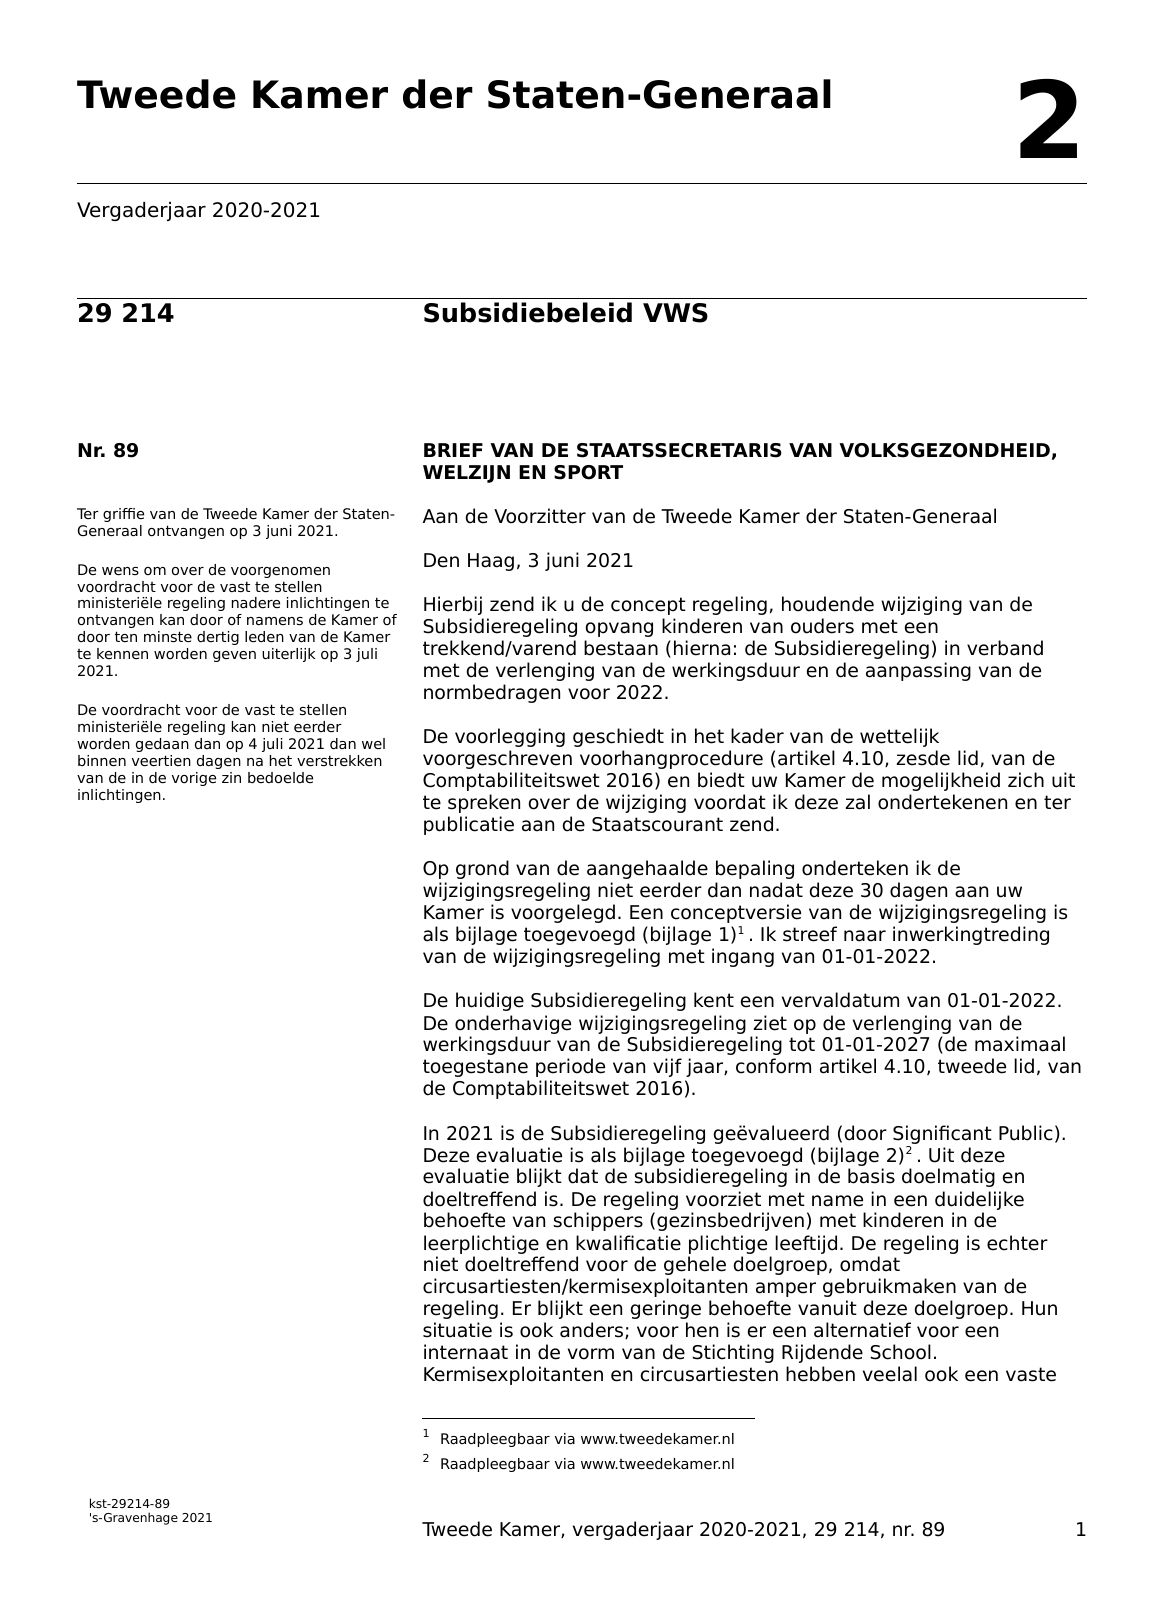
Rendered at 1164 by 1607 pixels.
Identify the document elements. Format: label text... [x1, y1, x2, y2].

subtitle 29 214 Subsidiebeleid VWS [77, 299, 1087, 329]
text Den Haag, 3 juni 2021 [422, 550, 1087, 572]
subtitle Nr. 89 BRIEF VAN DE STAATSSECRETARIS VAN VOLKSGEZONDHEID, WELZIJN EN SPORT [77, 440, 1087, 484]
table_header 2 [886, 59, 1087, 183]
text [77, 680, 399, 702]
text Op grond van de aangehaalde bepaling onderteken ik de wijzigingsregeling niet eerder dan nadat deze 30 dagen aan uw Kamer is voorgelegd. Een conceptversie van de wijzigingsregeling is als bijlage toegevoegd (bijlage 1). Ik streef naar inwerkingtreding van de wijzigingsregeling met ingang van 01-01-2022. [422, 858, 1087, 968]
table_header Tweede Kamer der Staten-Generaal [77, 59, 886, 183]
text De voorlegging geschiedt in het kader van de wettelijk voorgeschreven voorhangprocedure (artikel 4.10, zesde lid, van de Comptabiliteitswet 2016) en biedt uw Kamer de mogelijkheid zich uit te spreken over de wijziging voordat ik deze zal ondertekenen en ter publicatie aan de Staatscourant zend. [422, 726, 1087, 836]
text De voordracht voor de vast te stellen ministeriële regeling kan niet eerder worden gedaan dan op 4 juli 2021 dan wel binnen veertien dagen na het verstrekken van de in de vorige zin bedoelde inlichtingen. [77, 702, 399, 803]
text 's-Gravenhage 2021 [88, 1511, 323, 1525]
text Ter griffie van de Tweede Kamer der Staten-Generaal ontvangen op 3 juni 2021. [77, 506, 399, 539]
text Raadpleegbaar via www.tweedekamer.nl [422, 1452, 1087, 1474]
text Aan de Voorzitter van de Tweede Kamer der Staten-Generaal [422, 506, 1087, 528]
text kst-29214-89 [88, 1497, 323, 1511]
text In 2021 is de Subsidieregeling geëvalueerd (door Significant Public). Deze evaluatie is als bijlage toegevoegd (bijlage 2). Uit deze evaluatie blijkt dat de subsidieregeling in de basis doelmatig en doeltreffend is. De regeling voorziet met name in een duidelijke behoefte van schippers (gezinsbedrijven) met kinderen in de leerplichtige en kwalificatie plichtige leeftijd. De regeling is echter niet doeltreffend voor de gehele doelgroep, omdat circusartiesten/kermisexploitanten amper gebruikmaken van de regeling. Er blijkt een geringe behoefte vanuit deze doelgroep. Hun situatie is ook anders; voor hen is er een alternatief voor een internaat in de vorm van de Stichting Rijdende School. Kermisexploitanten en circusartiesten hebben veelal ook een vaste [422, 1122, 1087, 1386]
text Raadpleegbaar via www.tweedekamer.nl [422, 1427, 1087, 1449]
table_cell Vergaderjaar 2020-2021 [77, 184, 1087, 298]
text Hierbij zend ik u de concept regeling, houdende wijziging van de Subsidieregeling opvang kinderen van ouders met een trekkend/varend bestaan (hierna: de Subsidieregeling) in verband met de verlenging van de werkingsduur en de aanpassing van de normbedragen voor 2022. [422, 594, 1087, 704]
text De huidige Subsidieregeling kent een vervaldatum van 01-01-2022. De onderhavige wijzigingsregeling ziet op de verlenging van de werkingsduur van de Subsidieregeling tot 01-01-2027 (de maximaal toegestane periode van vijf jaar, conform artikel 4.10, tweede lid, van de Comptabiliteitswet 2016). [422, 990, 1087, 1100]
text [77, 539, 399, 562]
text De wens om over de voorgenomen voordracht voor de vast te stellen ministeriële regeling nadere inlichtingen te ontvangen kan door of namens de Kamer of door ten minste dertig leden van de Kamer te kennen worden geven uiterlijk op 3 juli 2021. [77, 562, 399, 680]
